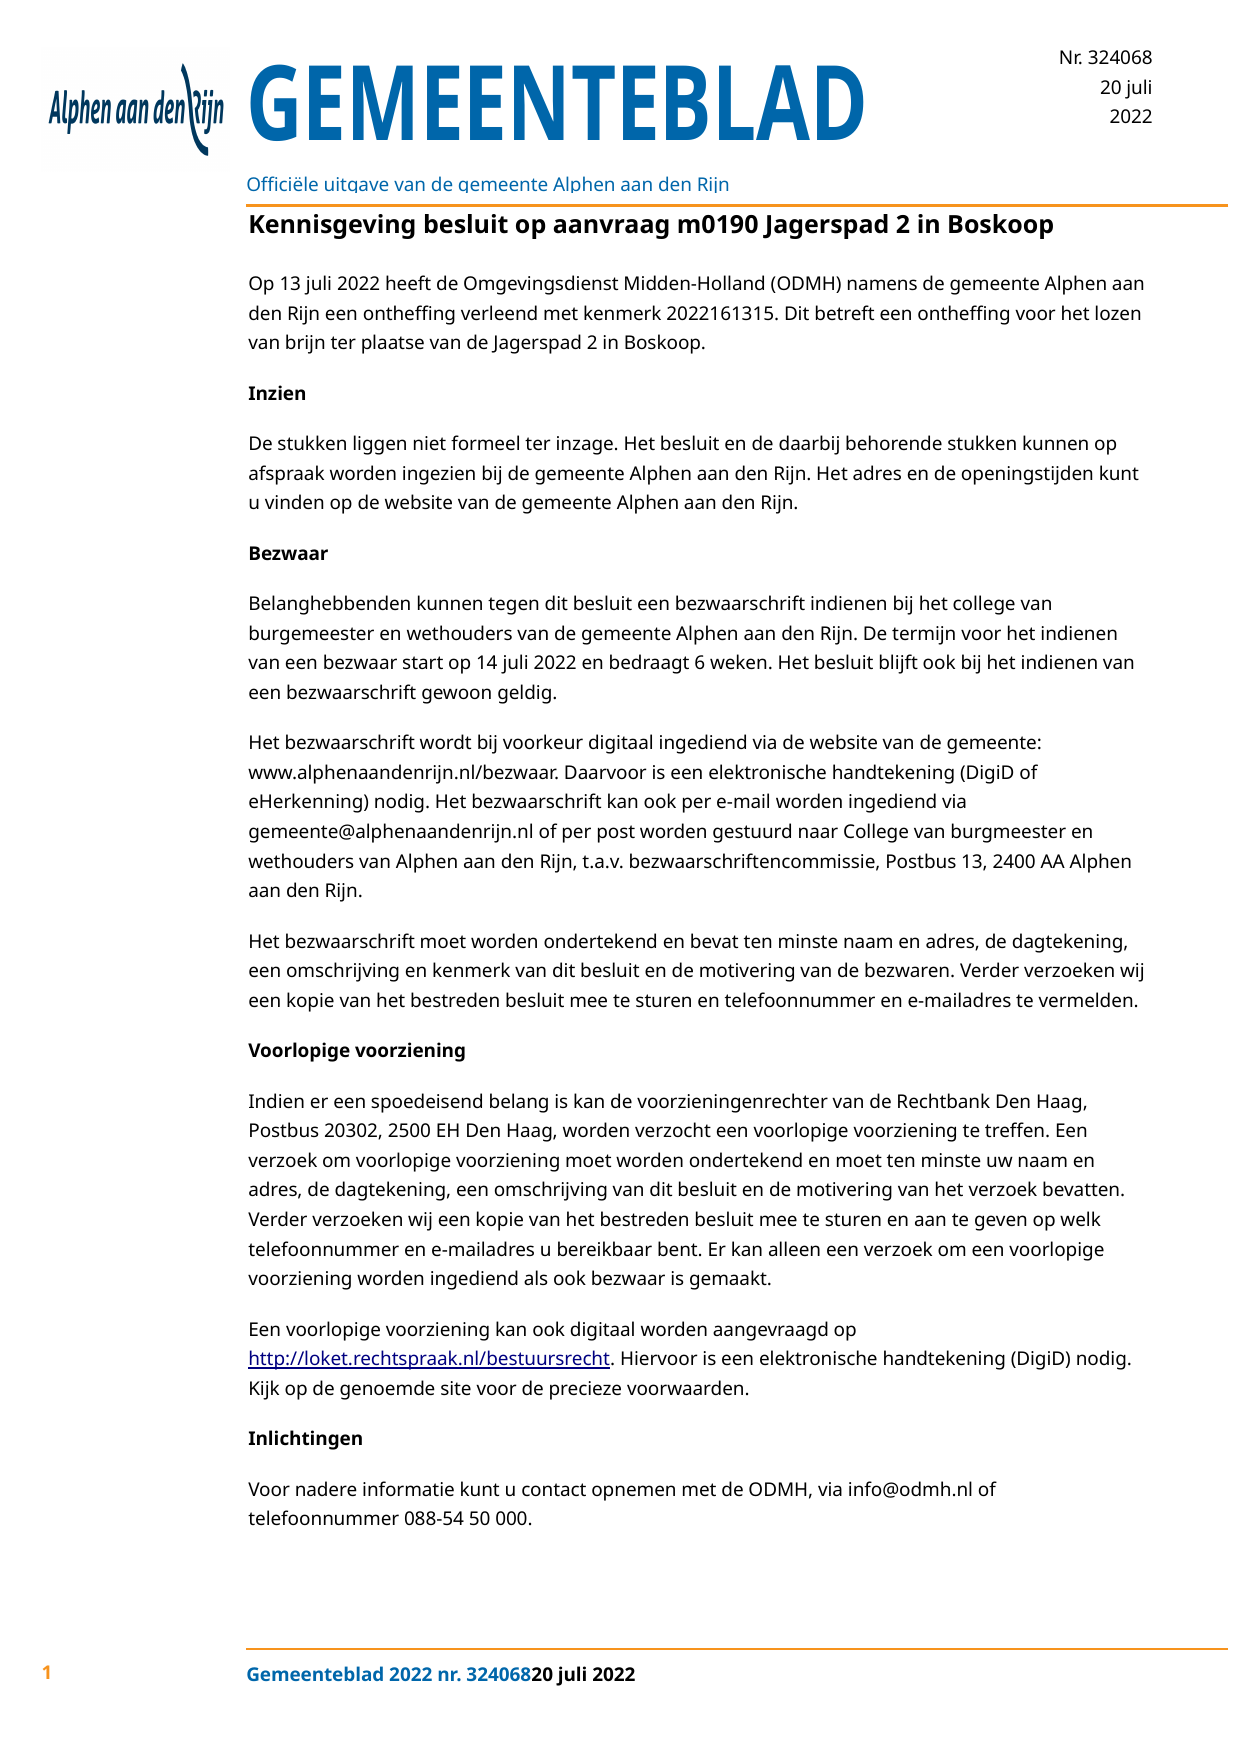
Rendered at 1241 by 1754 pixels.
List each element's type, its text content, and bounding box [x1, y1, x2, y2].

text Een voorlopige voorziening kan ook digitaal worden aangevraagd op http://loket.rechtspraak.nl/bestuursrecht. Hiervoor is een elektronische handtekening (DigiD) nodig. Kijk op de genoemde site voor de precieze voorwaarden. [248, 1316, 1152, 1401]
text Het bezwaarschrift wordt bij voorkeur digitaal ingediend via de website van de gemeente: www.alphenaandenrijn.nl/bezwaar. Daarvoor is een elektronische handtekening (DigiD of eHerkenning) nodig. Het bezwaarschrift kan ook per e-mail worden ingediend via gemeente@alphenaandenrijn.nl of per post worden gestuurd naar College van burgmeester en wethouders van Alphen aan den Rijn, t.a.v. bezwaarschriftencommissie, Postbus 13, 2400 AA Alphen aan den Rijn. [248, 729, 1152, 903]
text Bezwaar [248, 540, 1152, 566]
text De stukken liggen niet formeel ter inzage. Het besluit en de daarbij behorende stukken kunnen op afspraak worden ingezien bij de gemeente Alphen aan den Rijn. Het adres en de openingstijden kunt u vinden op de website van de gemeente Alphen aan den Rijn. [248, 430, 1152, 515]
text Indien er een spoedeisend belang is kan de voorzieningenrechter van de Rechtbank Den Haag, Postbus 20302, 2500 EH Den Haag, worden verzocht een voorlopige voorziening te treffen. Een verzoek om voorlopige voorziening moet worden ondertekend en moet ten minste uw naam en adres, de dagtekening, een omschrijving van dit besluit en de motivering van het verzoek bevatten. Verder verzoeken wij een kopie van het bestreden besluit mee te sturen en aan te geven op welk telefoonnummer en e-mailadres u bereikbaar bent. Er kan alleen een verzoek om een voorlopige voorziening worden ingediend als ook bezwaar is gemaakt. [248, 1088, 1152, 1291]
text Op 13 juli 2022 heeft de Omgevingsdienst Midden-Holland (ODMH) namens de gemeente Alphen aan den Rijn een ontheffing verleend met kenmerk 2022161315. Dit betreft een ontheffing voor het lozen van brijn ter plaatse van de Jagerspad 2 in Boskoop. [248, 270, 1152, 355]
text Kennisgeving besluit op aanvraag m0190 Jagerspad 2 in Boskoop [248, 207, 1152, 241]
picture [41, 47, 231, 172]
text Inzien [248, 380, 1152, 406]
text Voor nadere informatie kunt u contact opnemen met de ODMH, via info@odmh.nl of telefoonnummer 088-54 50 000. [248, 1476, 1152, 1531]
text Inlichtingen [248, 1425, 1152, 1451]
text Het bezwaarschrift moet worden ondertekend en bevat ten minste naam en adres, de dagtekening, een omschrijving en kenmerk van dit besluit en de motivering van de bezwaren. Verder verzoeken wij een kopie van het bestreden besluit mee te sturen en telefoonnummer en e-mailadres te vermelden. [248, 928, 1152, 1013]
text Voorlopige voorziening [248, 1037, 1152, 1063]
text Belanghebbenden kunnen tegen dit besluit een bezwaarschrift indienen bij het college van burgemeester en wethouders van de gemeente Alphen aan den Rijn. De termijn voor het indienen van een bezwaar start op 14 juli 2022 en bedraagt 6 weken. Het besluit blijft ook bij het indienen van een bezwaarschrift gewoon geldig. [248, 590, 1152, 705]
